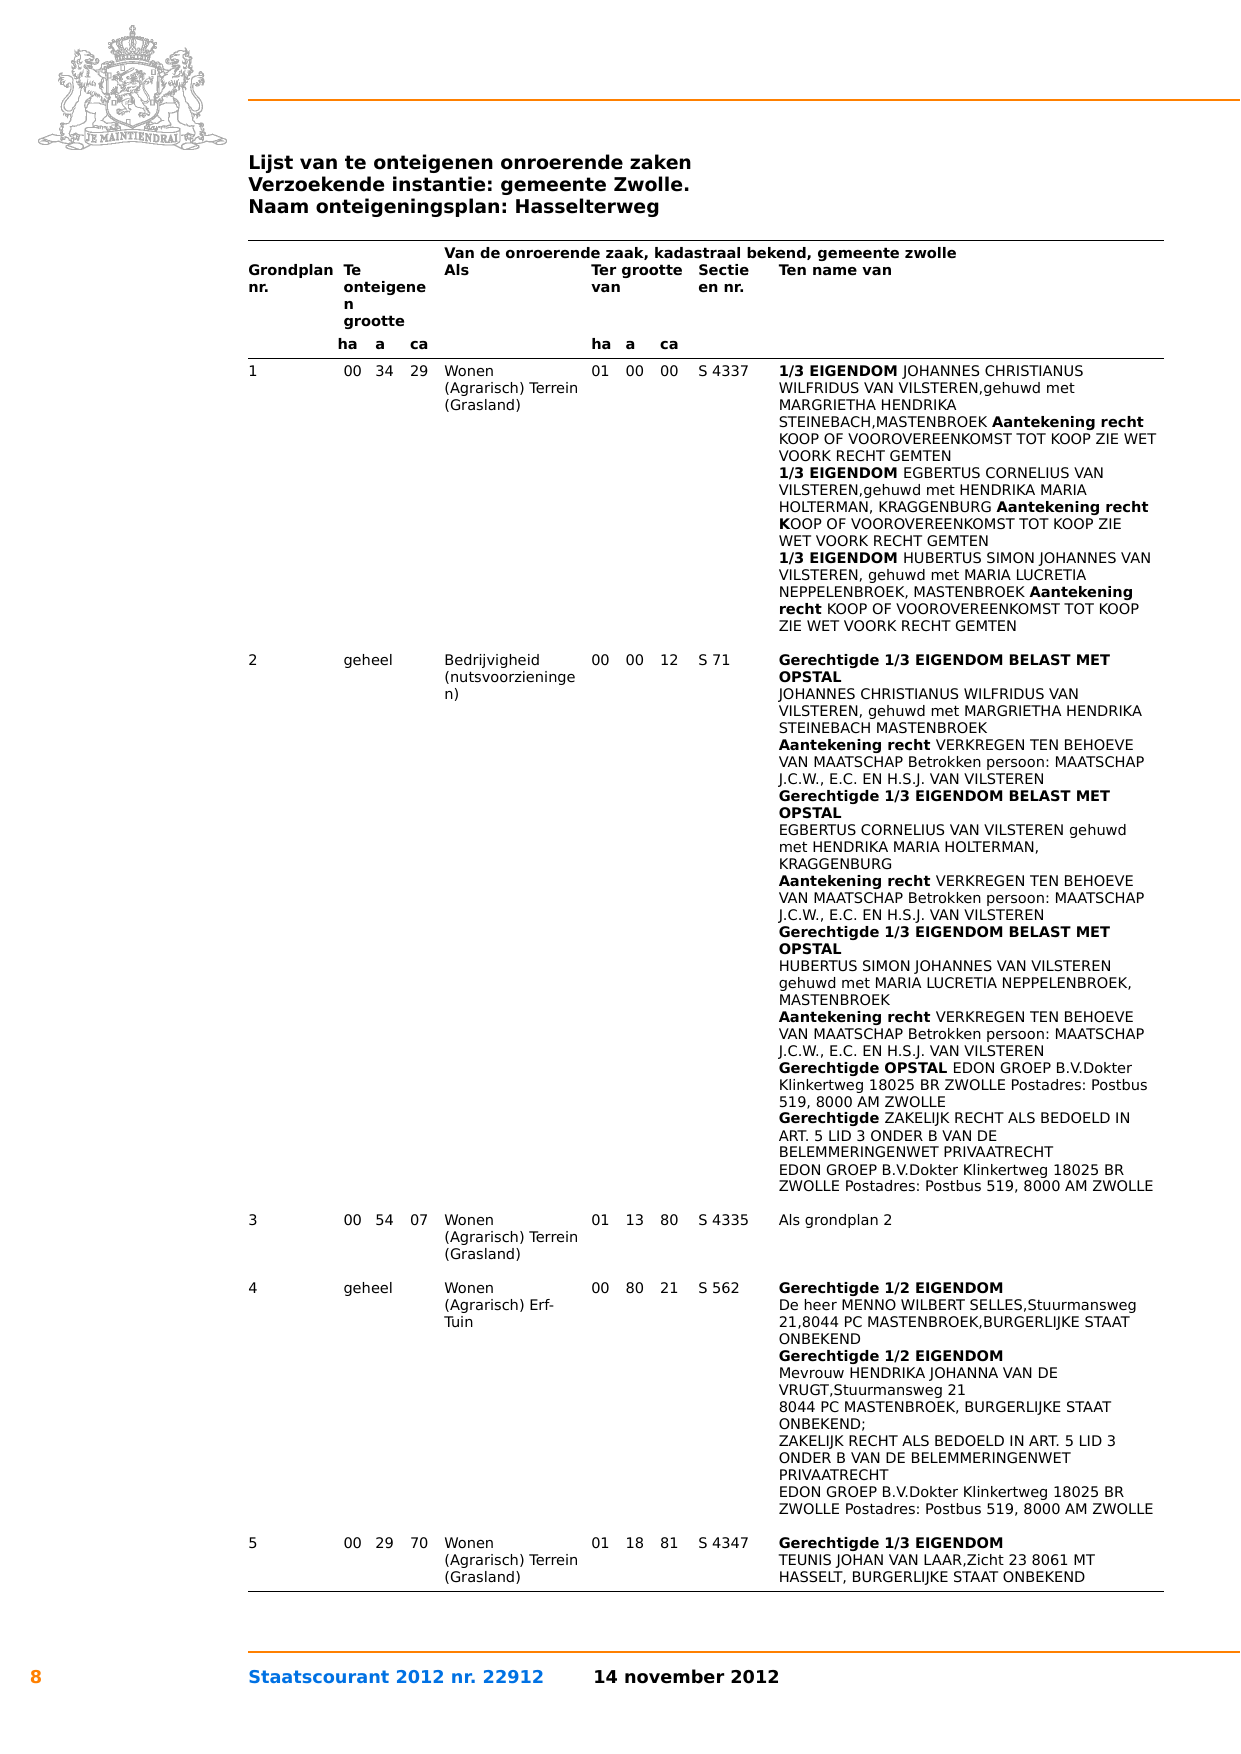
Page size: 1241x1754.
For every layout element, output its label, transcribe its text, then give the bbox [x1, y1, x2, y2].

table_cell S 4347 [692, 1535, 773, 1591]
table_cell Wonen (Agrarisch) Terrein (Grasland) [438, 1535, 585, 1591]
table_cell 00 [585, 652, 619, 1195]
table_cell Wonen (Agrarisch) Erf-Tuin [438, 1280, 585, 1518]
table_cell [654, 1263, 692, 1280]
picture [38, 25, 227, 150]
table_cell 01 [585, 1535, 619, 1591]
table_cell 29 [369, 1535, 404, 1591]
table_cell 21 [654, 1280, 692, 1518]
table_cell geheel [337, 1280, 438, 1518]
table_cell [620, 1518, 654, 1535]
table_cell 1/3 EIGENDOM JOHANNES CHRISTIANUS WILFRIDUS VAN VILSTEREN,gehuwd met MARGRIETHA HENDRIKA STEINEBACH,MASTENBROEK Aantekening recht KOOP OF VOOROVEREENKOMST TOT KOOP ZIE WET VOORK RECHT GEMTEN 1/3 EIGENDOM EGBERTUS CORNELIUS VAN VILSTEREN,gehuwd met HENDRIKA MARIA HOLTERMAN, KRAGGENBURG Aantekening recht KOOP OF VOOROVEREENKOMST TOT KOOP ZIE WET VOORK RECHT GEMTEN 1/3 EIGENDOM HUBERTUS SIMON JOHANNES VAN VILSTEREN, gehuwd met MARIA LUCRETIA NEPPELENBROEK, MASTENBROEK Aantekening recht KOOP OF VOOROVEREENKOMST TOT KOOP ZIE WET VOORK RECHT GEMTEN [773, 359, 1163, 635]
table_cell 5 [248, 1535, 337, 1591]
table_cell [404, 1195, 438, 1212]
table_cell [654, 1195, 692, 1212]
table_cell 81 [654, 1535, 692, 1591]
table_cell [692, 635, 773, 652]
table_cell S 562 [692, 1280, 773, 1518]
table_cell [654, 635, 692, 652]
table_cell [438, 1518, 585, 1535]
table_cell 80 [654, 1212, 692, 1263]
table_cell 00 [654, 359, 692, 635]
table_cell 2 [248, 652, 337, 1195]
table_cell 01 [585, 1212, 619, 1263]
table_cell ca [404, 335, 438, 358]
table_cell S 4335 [692, 1212, 773, 1263]
table_cell [337, 1518, 369, 1535]
table_cell S 4337 [692, 359, 773, 635]
table_cell [620, 1263, 654, 1280]
table_cell a [620, 335, 654, 358]
table_cell [404, 1518, 438, 1535]
table_cell Gerechtigde 1/3 EIGENDOM BELAST MET OPSTAL JOHANNES CHRISTIANUS WILFRIDUS VAN VILSTEREN, gehuwd met MARGRIETHA HENDRIKA STEINEBACH MASTENBROEK Aantekening recht VERKREGEN TEN BEHOEVE VAN MAATSCHAP Betrokken persoon: MAATSCHAP J.C.W., E.C. EN H.S.J. VAN VILSTEREN Gerechtigde 1/3 EIGENDOM BELAST MET OPSTAL EGBERTUS CORNELIUS VAN VILSTEREN gehuwd met HENDRIKA MARIA HOLTERMAN, KRAGGENBURG Aantekening recht VERKREGEN TEN BEHOEVE VAN MAATSCHAP Betrokken persoon: MAATSCHAP J.C.W., E.C. EN H.S.J. VAN VILSTEREN Gerechtigde 1/3 EIGENDOM BELAST MET OPSTAL HUBERTUS SIMON JOHANNES VAN VILSTEREN gehuwd met MARIA LUCRETIA NEPPELENBROEK, MASTENBROEK Aantekening recht VERKREGEN TEN BEHOEVE VAN MAATSCHAP Betrokken persoon: MAATSCHAP J.C.W., E.C. EN H.S.J. VAN VILSTEREN Gerechtigde OPSTAL EDON GROEP B.V.Dokter Klinkertweg 18025 BR ZWOLLE Postadres: Postbus 519, 8000 AM ZWOLLE Gerechtigde ZAKELIJK RECHT ALS BEDOELD IN ART. 5 LID 3 ONDER B VAN DE BELEMMERINGENWET PRIVAATRECHT EDON GROEP B.V.Dokter Klinkertweg 18025 BR ZWOLLE Postadres: Postbus 519, 8000 AM ZWOLLE [773, 652, 1163, 1195]
table_cell [773, 1518, 1163, 1535]
table_cell [438, 635, 585, 652]
table_cell Gerechtigde 1/3 EIGENDOM TEUNIS JOHAN VAN LAAR,Zicht 23 8061 MT HASSELT, BURGERLIJKE STAAT ONBEKEND [773, 1535, 1163, 1591]
table_cell [585, 1195, 619, 1212]
table_cell [337, 635, 438, 652]
table_cell 54 [369, 1212, 404, 1263]
table_cell 00 [337, 1535, 369, 1591]
table_cell [773, 635, 1163, 652]
table_cell [654, 1518, 692, 1535]
table_cell [585, 635, 619, 652]
table_cell 07 [404, 1212, 438, 1263]
table_cell 70 [404, 1535, 438, 1591]
table_cell 12 [654, 652, 692, 1195]
table_cell [337, 1263, 438, 1280]
table_cell [773, 1263, 1163, 1280]
table_cell 4 [248, 1280, 337, 1518]
table_cell [773, 1195, 1163, 1212]
text Verzoekende instantie: gemeente Zwolle. [248, 174, 1163, 196]
table_cell [692, 1195, 773, 1212]
table_cell geheel [337, 652, 438, 1195]
table_cell 00 [585, 1280, 619, 1518]
table_header Van de onroerende zaak, kadastraal bekend, gemeente zwolle [438, 241, 1163, 262]
table_cell Wonen (Agrarisch) Terrein (Grasland) [438, 359, 585, 635]
table_cell Grondplan nr. [248, 262, 337, 358]
table_cell 13 [620, 1212, 654, 1263]
table_cell [692, 1518, 773, 1535]
table_cell [585, 1518, 619, 1535]
table_cell [585, 1263, 619, 1280]
table_cell 00 [620, 359, 654, 635]
table_cell ca [654, 335, 692, 358]
table_cell 80 [620, 1280, 654, 1518]
table_cell ha [585, 335, 619, 358]
table_cell [369, 1518, 404, 1535]
table_cell 18 [620, 1535, 654, 1591]
table_cell 3 [248, 1212, 337, 1263]
table_cell Ter grootte van [585, 262, 692, 335]
table_cell [369, 1195, 404, 1212]
table_cell Gerechtigde 1/2 EIGENDOM De heer MENNO WILBERT SELLES,Stuurmansweg 21,8044 PC MASTENBROEK,BURGERLIJKE STAAT ONBEKEND Gerechtigde 1/2 EIGENDOM Mevrouw HENDRIKA JOHANNA VAN DE VRUGT,Stuurmansweg 21 8044 PC MASTENBROEK, BURGERLIJKE STAAT ONBEKEND; ZAKELIJK RECHT ALS BEDOELD IN ART. 5 LID 3 ONDER B VAN DE BELEMMERINGENWET PRIVAATRECHT EDON GROEP B.V.Dokter Klinkertweg 18025 BR ZWOLLE Postadres: Postbus 519, 8000 AM ZWOLLE [773, 1280, 1163, 1518]
table_cell 1 [248, 359, 337, 635]
table_cell [248, 1263, 337, 1280]
table_cell 00 [337, 1212, 369, 1263]
table_cell S 71 [692, 652, 773, 1195]
table_cell Bedrijvigheid (nutsvoorzieningen) [438, 652, 585, 1195]
table_cell [248, 1518, 337, 1535]
table_cell [248, 1195, 337, 1212]
table_cell Wonen (Agrarisch) Terrein (Grasland) [438, 1212, 585, 1263]
table_cell [438, 1195, 585, 1212]
table_cell a [369, 335, 404, 358]
table_cell [438, 1263, 585, 1280]
table_cell Ten name van [773, 262, 1163, 358]
table_header [248, 241, 438, 262]
table_cell 00 [620, 652, 654, 1195]
table_cell 01 [585, 359, 619, 635]
table_cell 00 [337, 359, 369, 635]
table_cell Als [438, 262, 585, 358]
table_cell [692, 1263, 773, 1280]
table_cell Te onteigenen grootte [337, 262, 438, 335]
table_cell [337, 1195, 369, 1212]
table_cell [620, 1195, 654, 1212]
table_cell Sectie en nr. [692, 262, 773, 358]
table_cell 29 [404, 359, 438, 635]
text Naam onteigeningsplan: Hasselterweg [248, 196, 1163, 218]
table_cell [248, 635, 337, 652]
table_cell [620, 635, 654, 652]
text Lijst van te onteigenen onroerende zaken [248, 152, 1163, 174]
table_cell Als grondplan 2 [773, 1212, 1163, 1263]
table_cell ha [337, 335, 369, 358]
table_cell 34 [369, 359, 404, 635]
